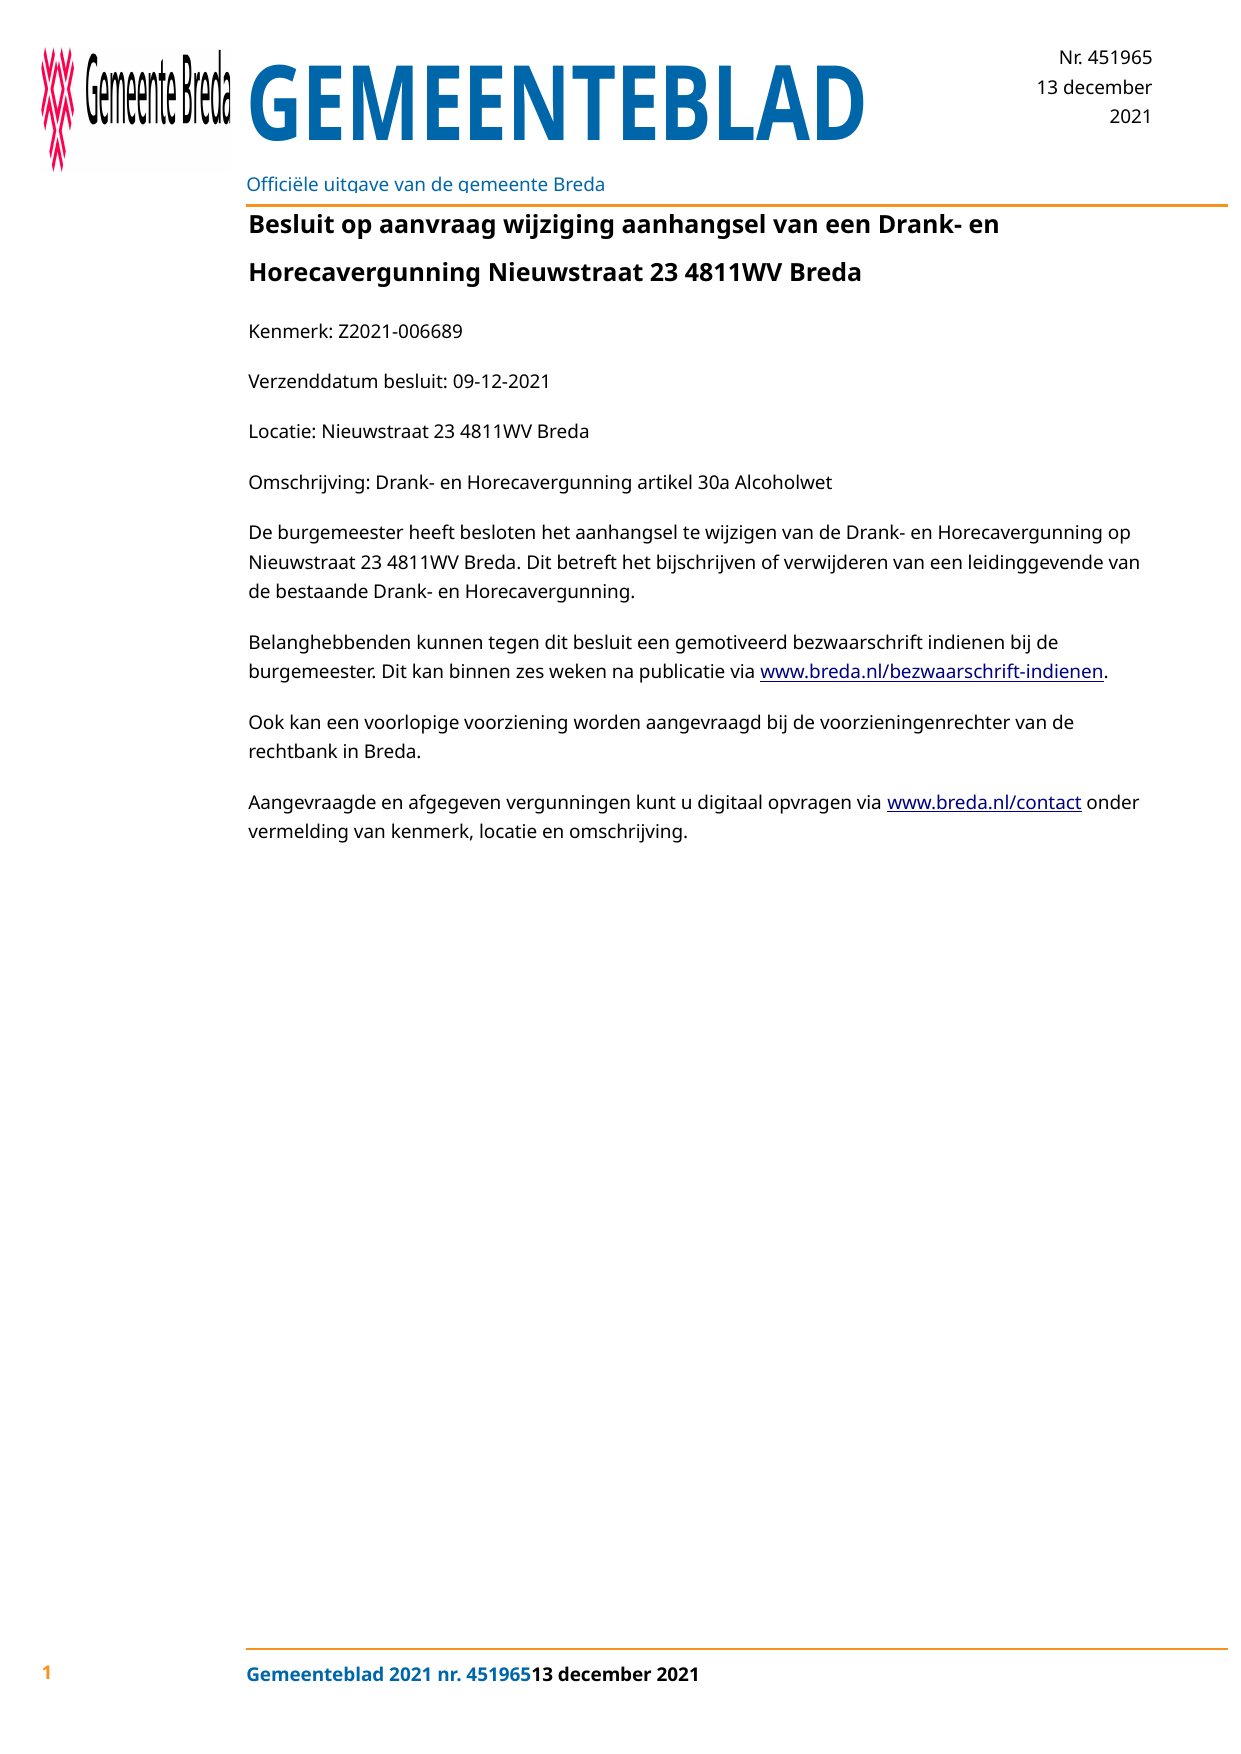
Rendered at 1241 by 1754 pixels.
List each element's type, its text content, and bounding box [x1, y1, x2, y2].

text Belanghebbenden kunnen tegen dit besluit een gemotiveerd bezwaarschrift indienen bij de burgemeester. Dit kan binnen zes weken na publicatie via www.breda.nl/bezwaarschrift-indienen. [248, 629, 1152, 684]
text Kenmerk: Z2021-006689 [248, 318, 1152, 344]
text Verzenddatum besluit: 09-12-2021 [248, 368, 1152, 394]
text Locatie: Nieuwstraat 23 4811WV Breda [248, 419, 1152, 444]
text De burgemeester heeft besloten het aanhangsel te wijzigen van de Drank- en Horecavergunning op Nieuwstraat 23 4811WV Breda. Dit betreft het bijschrijven of verwijderen van een leidinggevende van de bestaande Drank- en Horecavergunning. [248, 519, 1152, 604]
text Besluit op aanvraag wijziging aanhangsel van een Drank- en Horecavergunning Nieuwstraat 23 4811WV Breda [248, 207, 1152, 288]
text Omschrijving: Drank- en Horecavergunning artikel 30a Alcoholwet [248, 469, 1152, 495]
picture [41, 47, 231, 172]
text Ook kan een voorlopige voorziening worden aangevraagd bij de voorzieningenrechter van de rechtbank in Breda. [248, 709, 1152, 764]
text Aangevraagde en afgegeven vergunningen kunt u digitaal opvragen via www.breda.nl/contact onder vermelding van kenmerk, locatie en omschrijving. [248, 789, 1152, 844]
